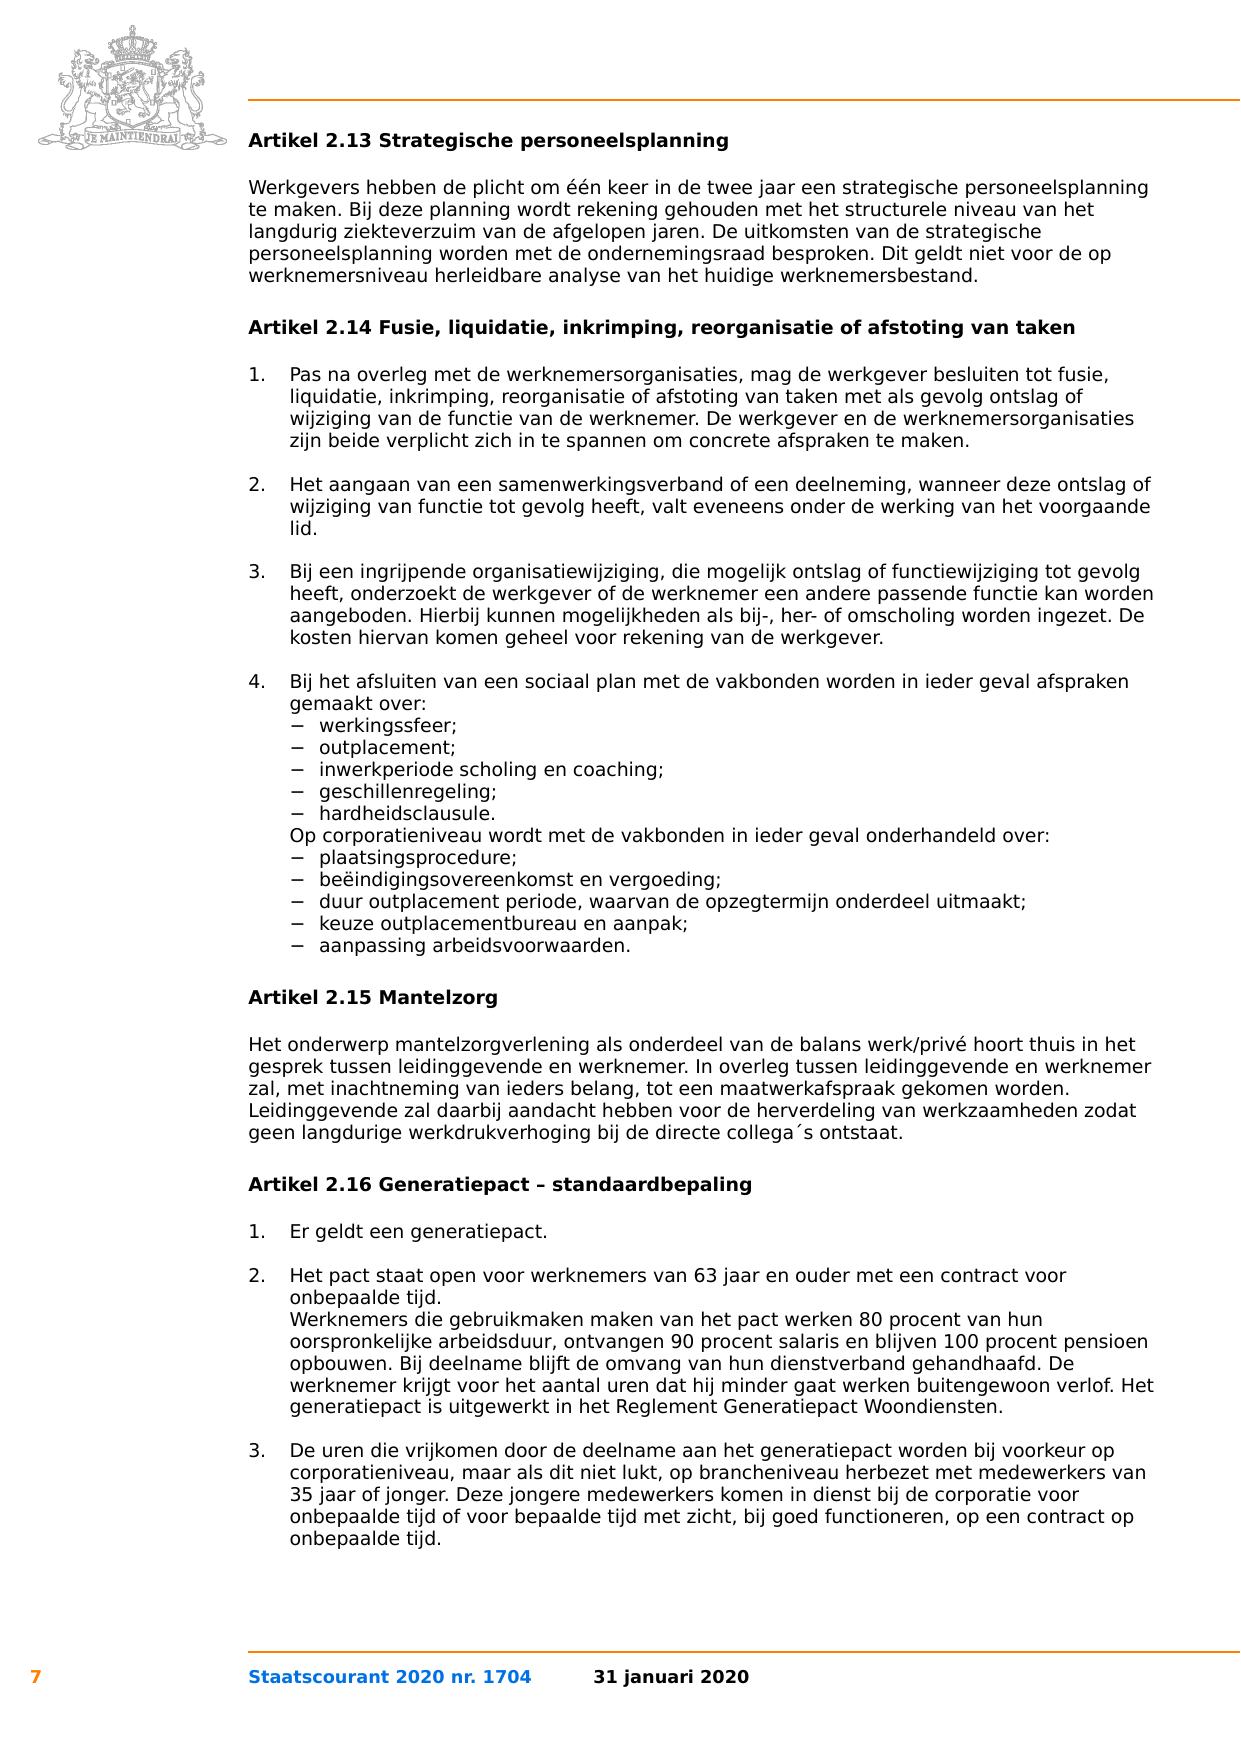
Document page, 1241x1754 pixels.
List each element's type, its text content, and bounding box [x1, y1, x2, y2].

text 1. Pas na overleg met de werknemersorganisaties, mag de werkgever besluiten tot fusie, liquidatie, inkrimping, reorganisatie of afstoting van taken met als gevolg ontslag of wijziging van de functie van de werknemer. De werkgever en de werknemersorganisaties zijn beide verplicht zich in te spannen om concrete afspraken te maken. [248, 364, 1163, 452]
text Werknemers die gebruikmaken maken van het pact werken 80 procent van hun oorspronkelijke arbeidsduur, ontvangen 90 procent salaris en blijven 100 procent pensioen opbouwen. Bij deelname blijft de omvang van hun dienstverband gehandhaafd. De werknemer krijgt voor het aantal uren dat hij minder gaat werken buitengewoon verlof. Het generatiepact is uitgewerkt in het Reglement Generatiepact Woondiensten. [289, 1308, 1163, 1418]
text − inwerkperiode scholing en coaching; [289, 759, 1163, 781]
text Werkgevers hebben de plicht om één keer in de twee jaar een strategische personeelsplanning te maken. Bij deze planning wordt rekening gehouden met het structurele niveau van het langdurig ziekteverzuim van de afgelopen jaren. De uitkomsten van de strategische personeelsplanning worden met de ondernemingsraad besproken. Dit geldt niet voor de op werknemersniveau herleidbare analyse van het huidige werknemersbestand. [248, 177, 1163, 287]
text − beëindigingsovereenkomst en vergoeding; [289, 869, 1163, 891]
text 3. De uren die vrijkomen door de deelname aan het generatiepact worden bij voorkeur op corporatieniveau, maar als dit niet lukt, op brancheniveau herbezet met medewerkers van 35 jaar of jonger. Deze jongere medewerkers komen in dienst bij de corporatie voor onbepaalde tijd of voor bepaalde tijd met zicht, bij goed functioneren, op een contract op onbepaalde tijd. [248, 1440, 1163, 1550]
text − hardheidsclausule. [289, 803, 1163, 825]
text − outplacement; [289, 737, 1163, 759]
text 2. Het pact staat open voor werknemers van 63 jaar en ouder met een contract voor onbepaalde tijd. [248, 1264, 1163, 1308]
text − geschillenregeling; [289, 781, 1163, 803]
picture [38, 25, 227, 150]
subtitle Artikel 2.15 Mantelzorg [248, 987, 1163, 1009]
text − aanpassing arbeidsvoorwaarden. [289, 935, 1163, 957]
subtitle Artikel 2.13 Strategische personeelsplanning [248, 130, 1163, 152]
text 4. Bij het afsluiten van een sociaal plan met de vakbonden worden in ieder geval afspraken gemaakt over: [248, 671, 1163, 715]
subtitle Artikel 2.16 Generatiepact – standaardbepaling [248, 1174, 1163, 1196]
text 2. Het aangaan van een samenwerkingsverband of een deelneming, wanneer deze ontslag of wijziging van functie tot gevolg heeft, valt eveneens onder de werking van het voorgaande lid. [248, 473, 1163, 539]
text 3. Bij een ingrijpende organisatiewijziging, die mogelijk ontslag of functiewijziging tot gevolg heeft, onderzoekt de werkgever of de werknemer een andere passende functie kan worden aangeboden. Hierbij kunnen mogelijkheden als bij-, her- of omscholing worden ingezet. De kosten hiervan komen geheel voor rekening van de werkgever. [248, 561, 1163, 649]
subtitle Artikel 2.14 Fusie, liquidatie, inkrimping, reorganisatie of afstoting van taken [248, 317, 1163, 339]
text − plaatsingsprocedure; [289, 847, 1163, 869]
text − keuze outplacementbureau en aanpak; [289, 913, 1163, 935]
text 1. Er geldt een generatiepact. [248, 1221, 1163, 1243]
text − duur outplacement periode, waarvan de opzegtermijn onderdeel uitmaakt; [289, 891, 1163, 913]
text − werkingssfeer; [289, 715, 1163, 737]
text Op corporatieniveau wordt met de vakbonden in ieder geval onderhandeld over: [289, 825, 1163, 847]
text Het onderwerp mantelzorgverlening als onderdeel van de balans werk/privé hoort thuis in het gesprek tussen leidinggevende en werknemer. In overleg tussen leidinggevende en werknemer zal, met inachtneming van ieders belang, tot een maatwerkafspraak gekomen worden. Leidinggevende zal daarbij aandacht hebben voor de herverdeling van werkzaamheden zodat geen langdurige werkdrukverhoging bij de directe collega´s ontstaat. [248, 1034, 1163, 1144]
